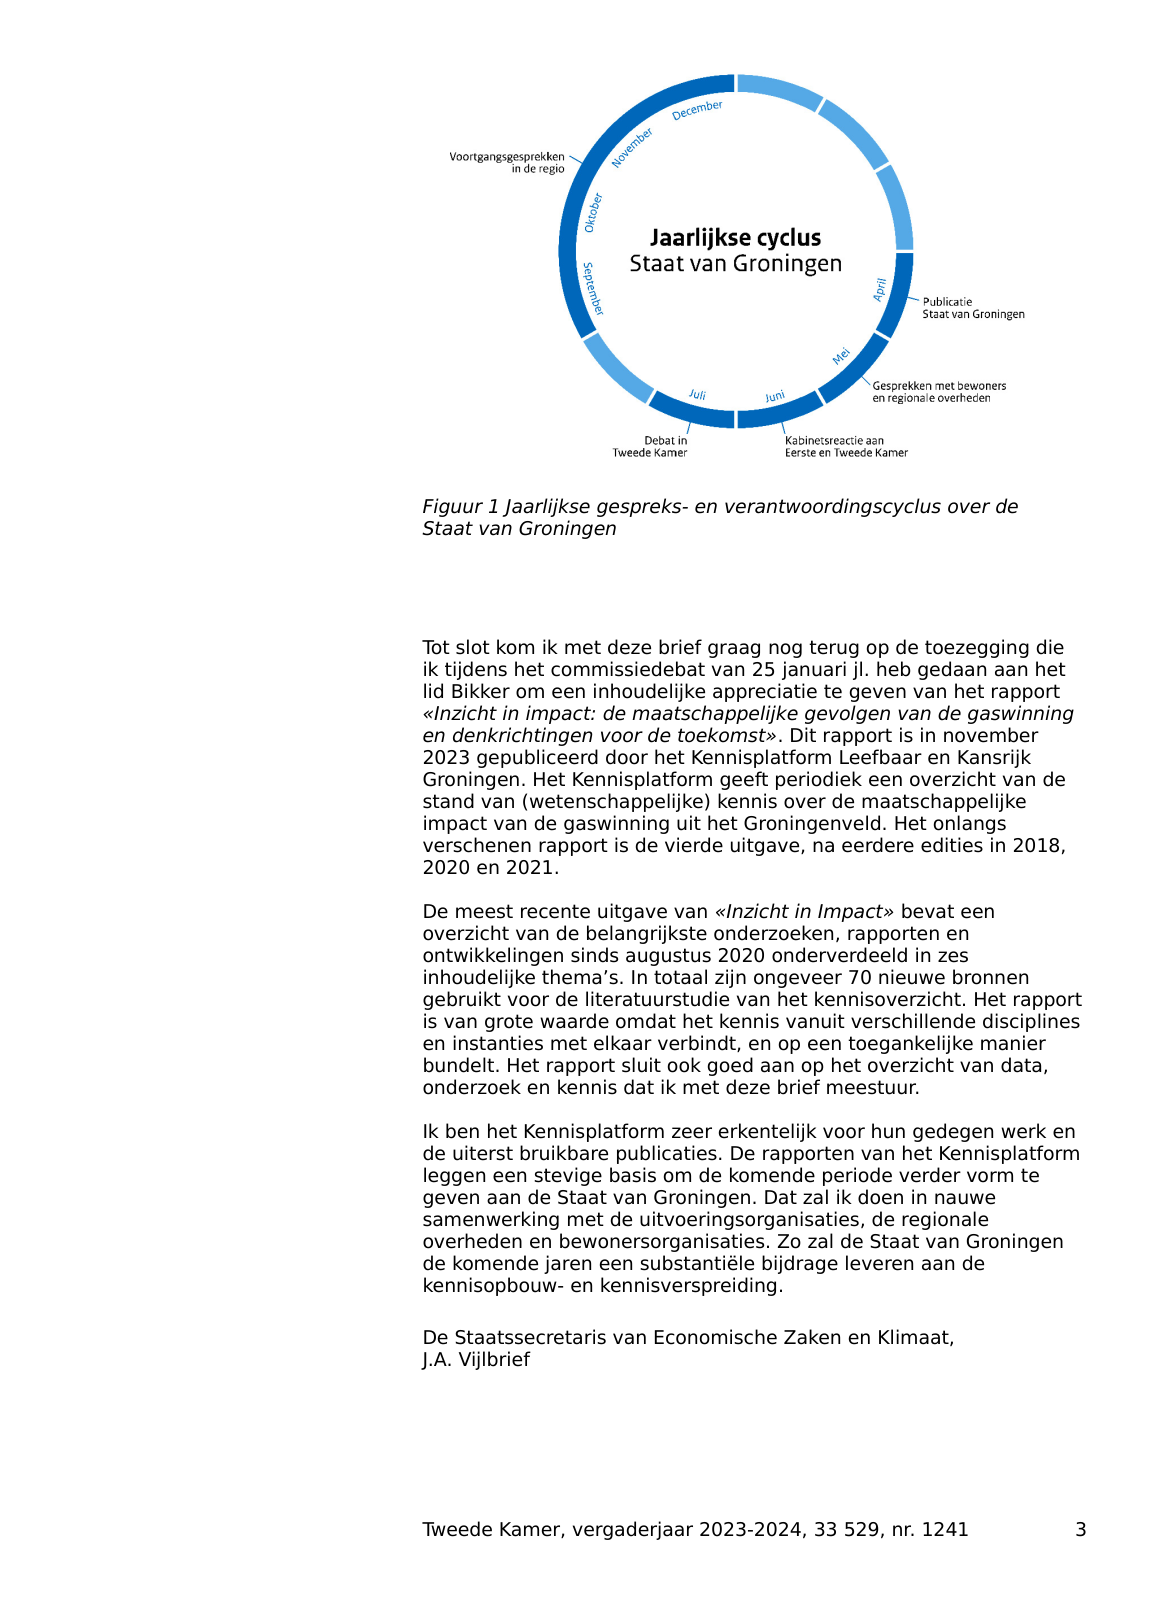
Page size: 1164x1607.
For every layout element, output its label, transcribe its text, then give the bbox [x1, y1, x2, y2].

picture [422, 59, 1055, 485]
text De Staatssecretaris van Economische Zaken en Klimaat, J.A. Vijlbrief [422, 1327, 1087, 1371]
text Tot slot kom ik met deze brief graag nog terug op de toezegging die ik tijdens het commissiedebat van 25 januari jl. heb gedaan aan het lid Bikker om een inhoudelijke appreciatie te geven van het rapport «Inzicht in impact: de maatschappelijke gevolgen van de gaswinning en denkrichtingen voor de toekomst». Dit rapport is in november 2023 gepubliceerd door het Kennisplatform Leefbaar en Kansrijk Groningen. Het Kennisplatform geeft periodiek een overzicht van de stand van (wetenschappelijke) kennis over de maatschappelijke impact van de gaswinning uit het Groningenveld. Het onlangs verschenen rapport is de vierde uitgave, na eerdere edities in 2018, 2020 en 2021. [422, 637, 1087, 879]
text Ik ben het Kennisplatform zeer erkentelijk voor hun gedegen werk en de uiterst bruikbare publicaties. De rapporten van het Kennisplatform leggen een stevige basis om de komende periode verder vorm te geven aan de Staat van Groningen. Dat zal ik doen in nauwe samenwerking met de uitvoeringsorganisaties, de regionale overheden en bewonersorganisaties. Zo zal de Staat van Groningen de komende jaren een substantiële bijdrage leveren aan de kennisopbouw- en kennisverspreiding. [422, 1121, 1087, 1297]
text De meest recente uitgave van «Inzicht in Impact» bevat een overzicht van de belangrijkste onderzoeken, rapporten en ontwikkelingen sinds augustus 2020 onderverdeeld in zes inhoudelijke thema’s. In totaal zijn ongeveer 70 nieuwe bronnen gebruikt voor de literatuurstudie van het kennisoverzicht. Het rapport is van grote waarde omdat het kennis vanuit verschillende disciplines en instanties met elkaar verbindt, en op een toegankelijke manier bundelt. Het rapport sluit ook goed aan op het overzicht van data, onderzoek en kennis dat ik met deze brief meestuur. [422, 901, 1087, 1099]
text Figuur 1 Jaarlijkse gespreks- en verantwoordingscyclus over de Staat van Groningen [422, 496, 1054, 540]
